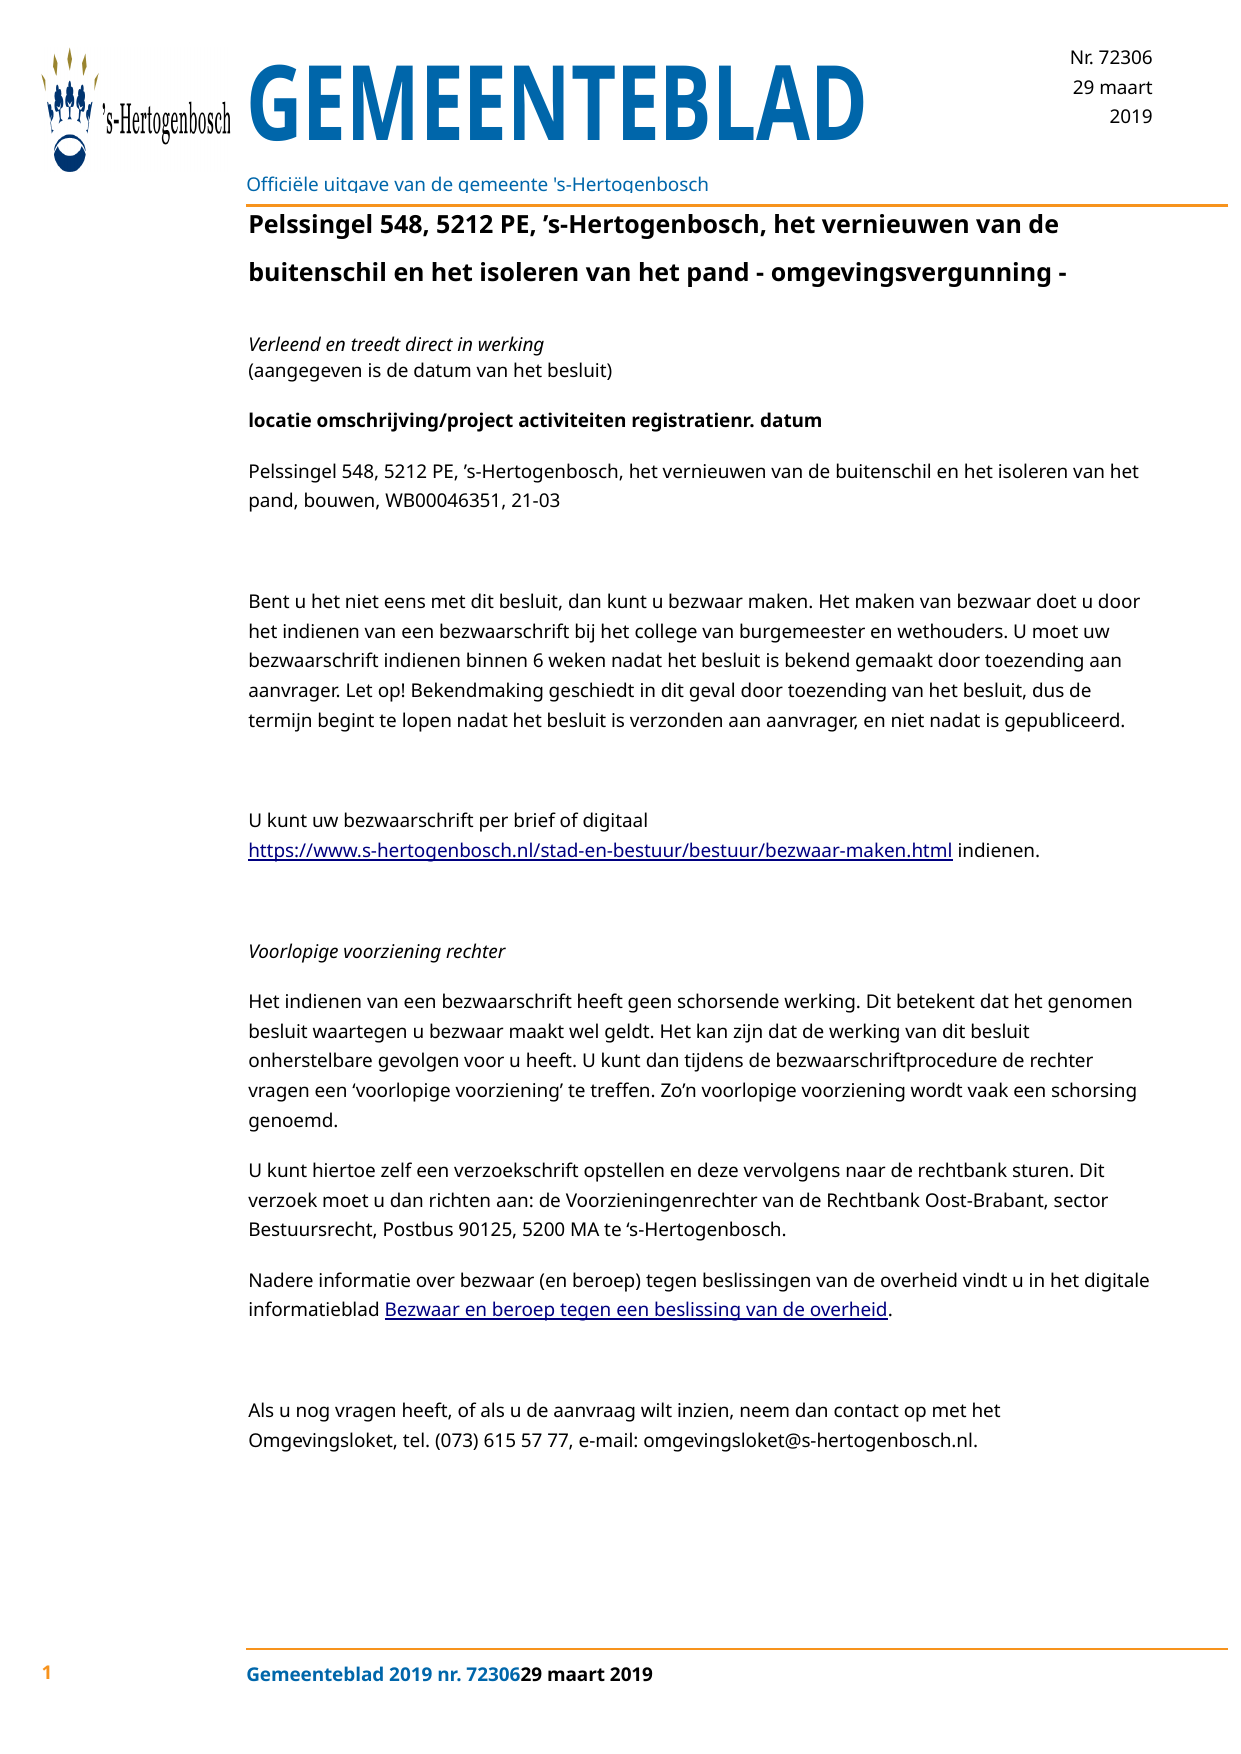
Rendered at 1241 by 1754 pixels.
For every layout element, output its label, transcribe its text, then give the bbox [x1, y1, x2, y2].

text Nadere informatie over bezwaar (en beroep) tegen beslissingen van de overheid vindt u in het digitale informatieblad Bezwaar en beroep tegen een beslissing van de overheid. [248, 1267, 1152, 1322]
text locatie omschrijving/project activiteiten registratienr. datum [248, 408, 1152, 433]
text Bent u het niet eens met dit besluit, dan kunt u bezwaar maken. Het maken van bezwaar doet u door het indienen van een bezwaarschrift bij het college van burgemeester en wethouders. U moet uw bezwaarschrift indienen binnen 6 weken nadat het besluit is bekend gemaakt door toezending aan aanvrager. Let op! Bekendmaking geschiedt in dit geval door toezending van het besluit, dus de termijn begint te lopen nadat het besluit is verzonden aan aanvrager, en niet nadat is gepubliceerd. [248, 588, 1152, 732]
text (aangegeven is de datum van het besluit) [248, 357, 1152, 383]
text U kunt hiertoe zelf een verzoekschrift opstellen en deze vervolgens naar de rechtbank sturen. Dit verzoek moet u dan richten aan: de Voorzieningenrechter van de Rechtbank Oost-Brabant, sector Bestuursrecht, Postbus 90125, 5200 MA te ‘s-Hertogenbosch. [248, 1157, 1152, 1242]
picture [41, 47, 231, 172]
text Pelssingel 548, 5212 PE, ’s-Hertogenbosch, het vernieuwen van de buitenschil en het isoleren van het pand - omgevingsvergunning - [248, 207, 1152, 288]
text Als u nog vragen heeft, of als u de aanvraag wilt inzien, neem dan contact op met het Omgevingsloket, tel. (073) 615 57 77, e-mail: omgevingsloket@s-hertogenbosch.nl. [248, 1397, 1152, 1452]
text Pelssingel 548, 5212 PE, ’s-Hertogenbosch, het vernieuwen van de buitenschil en het isoleren van het pand, bouwen, WB00046351, 21-03 [248, 458, 1152, 513]
text Verleend en treedt direct in werking [248, 331, 1152, 357]
text Het indienen van een bezwaarschrift heeft geen schorsende werking. Dit betekent dat het genomen besluit waartegen u bezwaar maakt wel geldt. Het kan zijn dat de werking van dit besluit onherstelbare gevolgen voor u heeft. U kunt dan tijdens de bezwaarschriftprocedure de rechter vragen een ‘voorlopige voorziening’ te treffen. Zo’n voorlopige voorziening wordt vaak een schorsing genoemd. [248, 988, 1152, 1132]
text U kunt uw bezwaarschrift per brief of digitaal https://www.s-hertogenbosch.nl/stad-en-bestuur/bestuur/bezwaar-maken.html indienen. [248, 808, 1152, 863]
text Voorlopige voorziening rechter [248, 938, 1152, 964]
